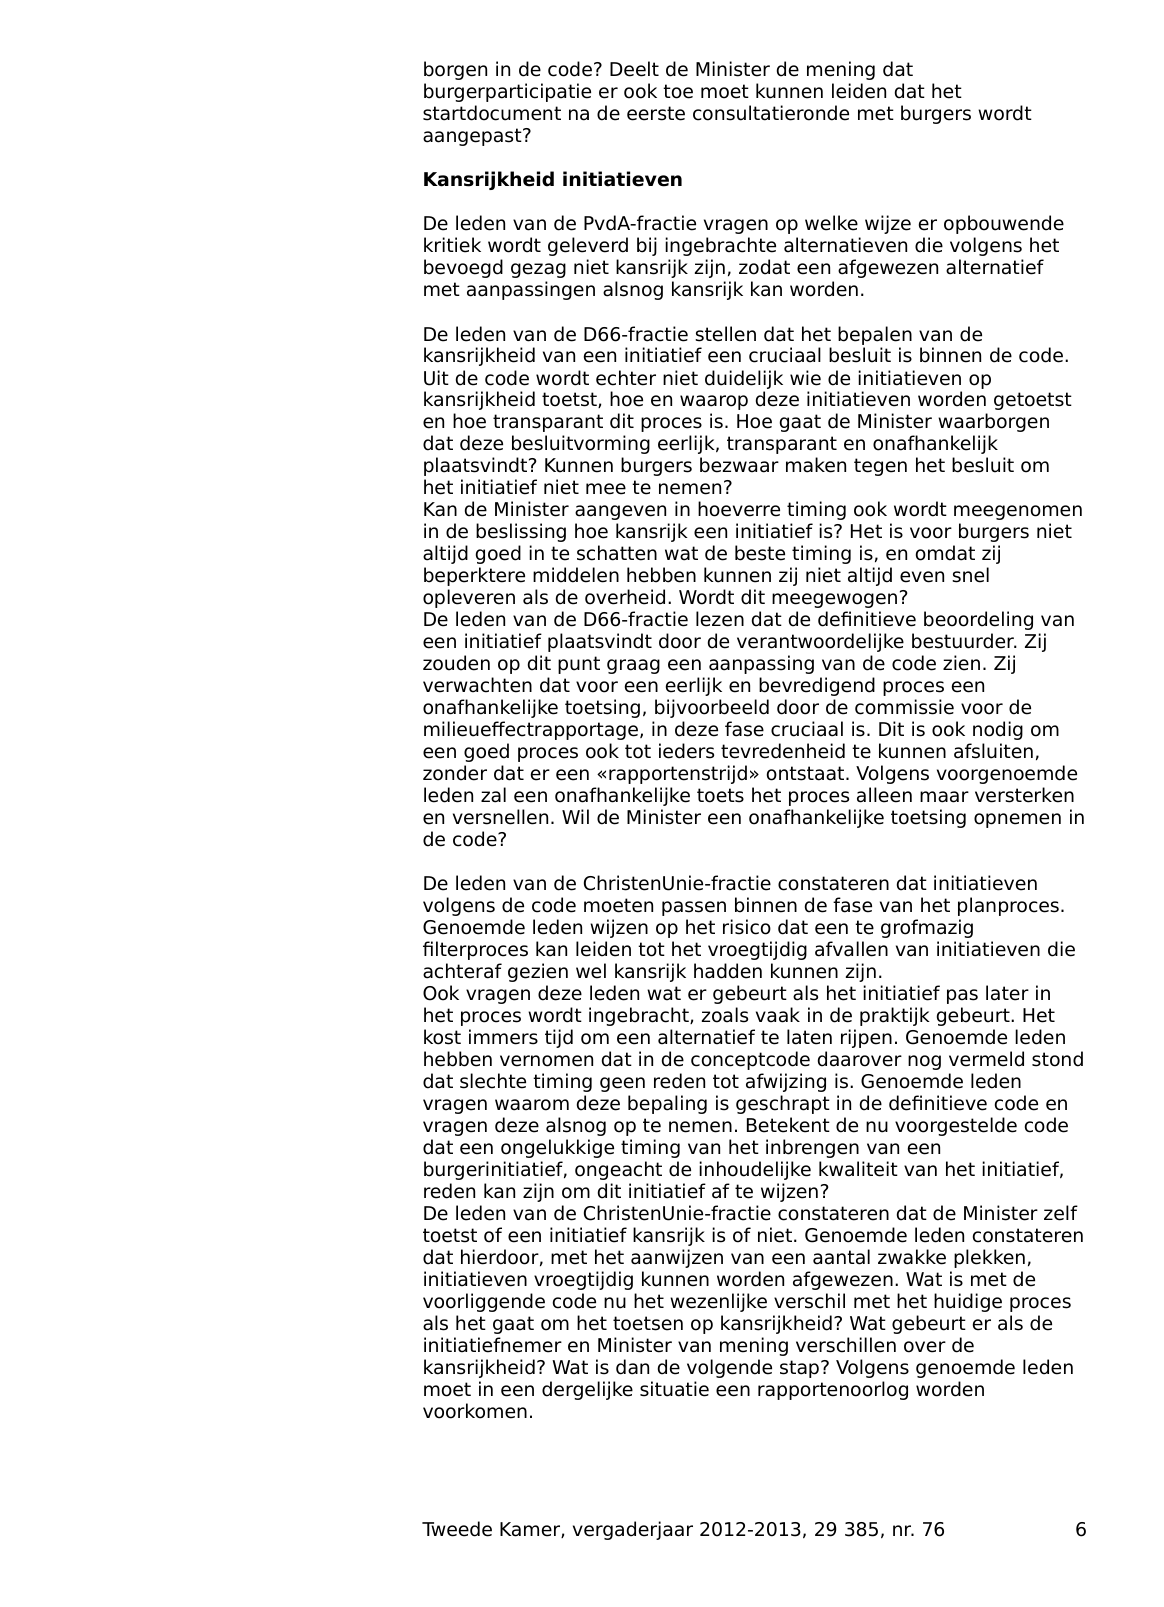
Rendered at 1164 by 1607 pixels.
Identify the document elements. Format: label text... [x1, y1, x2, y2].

text De leden van de D66-fractie stellen dat het bepalen van de kansrijkheid van een initiatief een cruciaal besluit is binnen de code. Uit de code wordt echter niet duidelijk wie de initiatieven op kansrijkheid toetst, hoe en waarop deze initiatieven worden getoetst en hoe transparant dit proces is. Hoe gaat de Minister waarborgen dat deze besluitvorming eerlijk, transparant en onafhankelijk plaatsvindt? Kunnen burgers bezwaar maken tegen het besluit om het initiatief niet mee te nemen? [422, 323, 1087, 499]
text Kan de Minister aangeven in hoeverre timing ook wordt meegenomen in de beslissing hoe kansrijk een initiatief is? Het is voor burgers niet altijd goed in te schatten wat de beste timing is, en omdat zij beperktere middelen hebben kunnen zij niet altijd even snel opleveren als de overheid. Wordt dit meegewogen? [422, 499, 1087, 609]
text De leden van de PvdA-fractie vragen op welke wijze er opbouwende kritiek wordt geleverd bij ingebrachte alternatieven die volgens het bevoegd gezag niet kansrijk zijn, zodat een afgewezen alternatief met aanpassingen alsnog kansrijk kan worden. [422, 213, 1087, 301]
text De leden van de D66-fractie lezen dat de definitieve beoordeling van een initiatief plaatsvindt door de verantwoordelijke bestuurder. Zij zouden op dit punt graag een aanpassing van de code zien. Zij verwachten dat voor een eerlijk en bevredigend proces een onafhankelijke toetsing, bijvoorbeeld door de commissie voor de milieueffectrapportage, in deze fase cruciaal is. Dit is ook nodig om een goed proces ook tot ieders tevredenheid te kunnen afsluiten, zonder dat er een «rapportenstrijd» ontstaat. Volgens voorgenoemde leden zal een onafhankelijke toets het proces alleen maar versterken en versnellen. Wil de Minister een onafhankelijke toetsing opnemen in de code? [422, 609, 1087, 851]
text borgen in de code? Deelt de Minister de mening dat burgerparticipatie er ook toe moet kunnen leiden dat het startdocument na de eerste consultatieronde met burgers wordt aangepast? [422, 59, 1087, 147]
text Ook vragen deze leden wat er gebeurt als het initiatief pas later in het proces wordt ingebracht, zoals vaak in de praktijk gebeurt. Het kost immers tijd om een alternatief te laten rijpen. Genoemde leden hebben vernomen dat in de conceptcode daarover nog vermeld stond dat slechte timing geen reden tot afwijzing is. Genoemde leden vragen waarom deze bepaling is geschrapt in de definitieve code en vragen deze alsnog op te nemen. Betekent de nu voorgestelde code dat een ongelukkige timing van het inbrengen van een burgerinitiatief, ongeacht de inhoudelijke kwaliteit van het initiatief, reden kan zijn om dit initiatief af te wijzen? [422, 983, 1087, 1203]
subtitle Kansrijkheid initiatieven [422, 169, 1087, 191]
text De leden van de ChristenUnie-fractie constateren dat initiatieven volgens de code moeten passen binnen de fase van het planproces. Genoemde leden wijzen op het risico dat een te grofmazig filterproces kan leiden tot het vroegtijdig afvallen van initiatieven die achteraf gezien wel kansrijk hadden kunnen zijn. [422, 873, 1087, 983]
text De leden van de ChristenUnie-fractie constateren dat de Minister zelf toetst of een initiatief kansrijk is of niet. Genoemde leden constateren dat hierdoor, met het aanwijzen van een aantal zwakke plekken, initiatieven vroegtijdig kunnen worden afgewezen. Wat is met de voorliggende code nu het wezenlijke verschil met het huidige proces als het gaat om het toetsen op kansrijkheid? Wat gebeurt er als de initiatiefnemer en Minister van mening verschillen over de kansrijkheid? Wat is dan de volgende stap? Volgens genoemde leden moet in een dergelijke situatie een rapportenoorlog worden voorkomen. [422, 1203, 1087, 1423]
